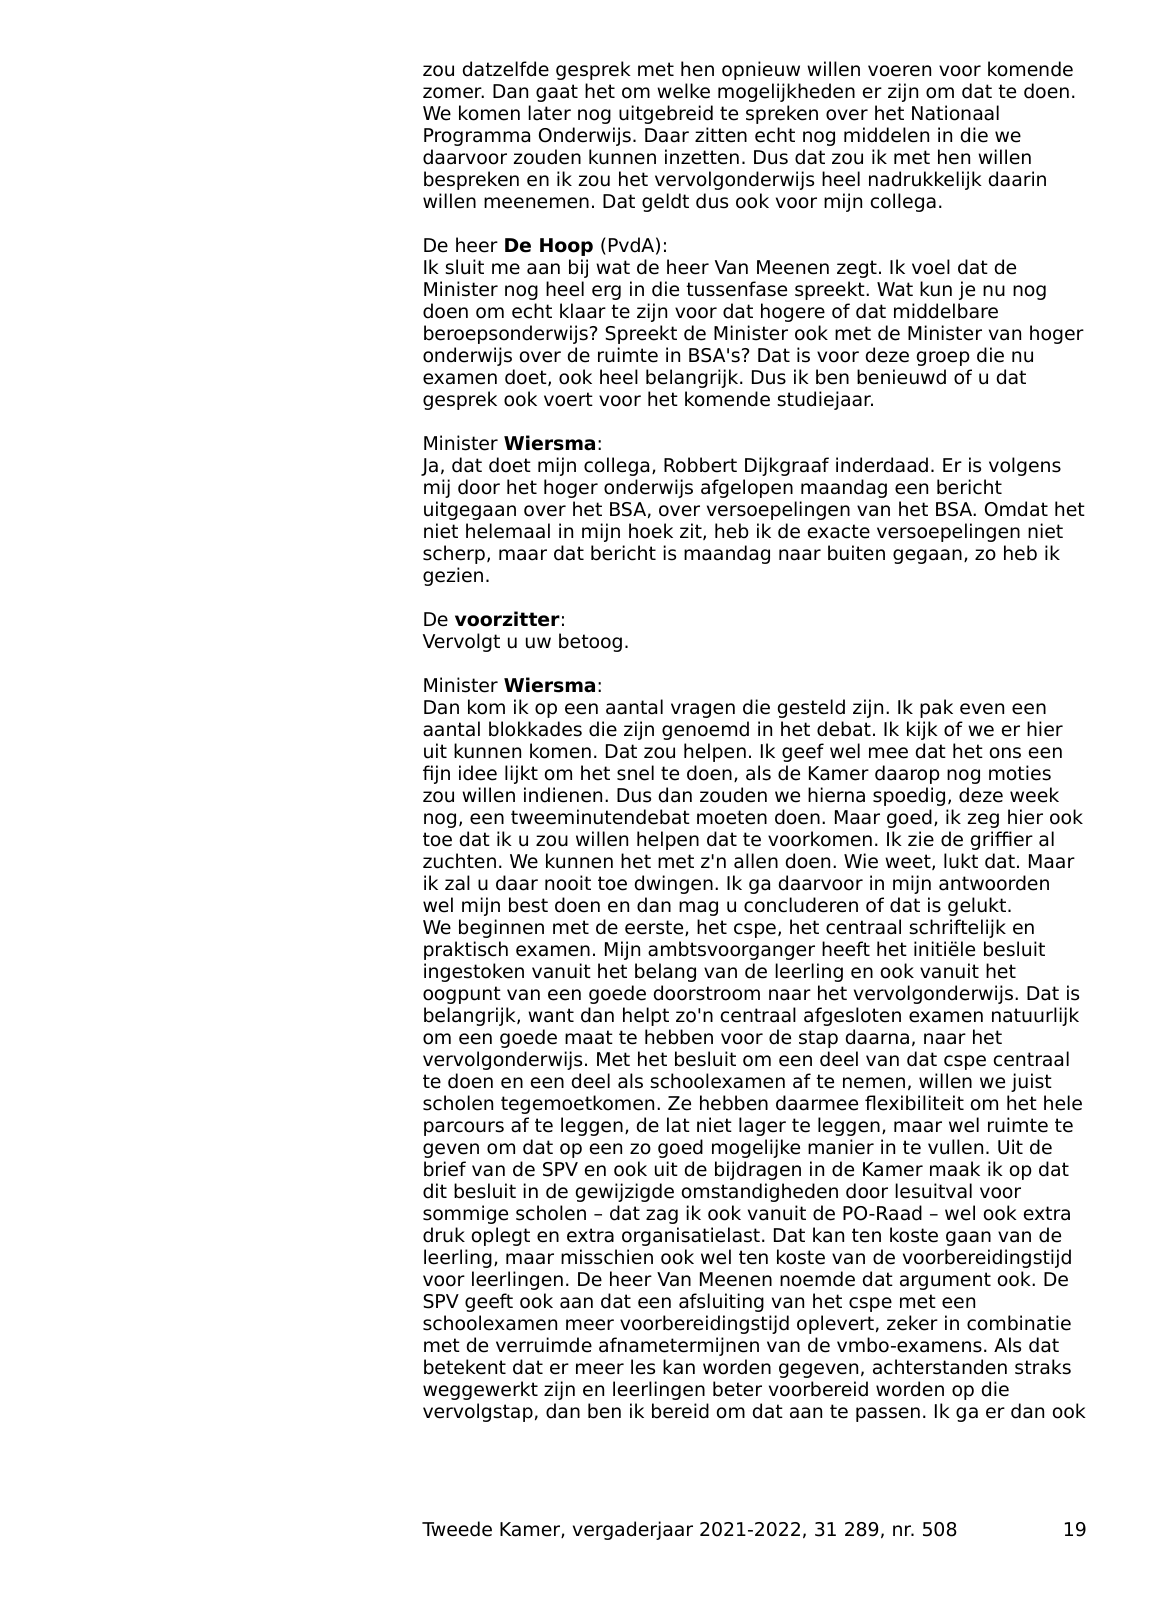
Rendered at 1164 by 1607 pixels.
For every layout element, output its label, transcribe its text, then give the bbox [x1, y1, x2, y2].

text Dan kom ik op een aantal vragen die gesteld zijn. Ik pak even een aantal blokkades die zijn genoemd in het debat. Ik kijk of we er hier uit kunnen komen. Dat zou helpen. Ik geef wel mee dat het ons een fijn idee lijkt om het snel te doen, als de Kamer daarop nog moties zou willen indienen. Dus dan zouden we hierna spoedig, deze week nog, een tweeminutendebat moeten doen. Maar goed, ik zeg hier ook toe dat ik u zou willen helpen dat te voorkomen. Ik zie de griffier al zuchten. We kunnen het met z'n allen doen. Wie weet, lukt dat. Maar ik zal u daar nooit toe dwingen. Ik ga daarvoor in mijn antwoorden wel mijn best doen en dan mag u concluderen of dat is gelukt. [422, 697, 1087, 917]
text Ik sluit me aan bij wat de heer Van Meenen zegt. Ik voel dat de Minister nog heel erg in die tussenfase spreekt. Wat kun je nu nog doen om echt klaar te zijn voor dat hogere of dat middelbare beroepsonderwijs? Spreekt de Minister ook met de Minister van hoger onderwijs over de ruimte in BSA's? Dat is voor deze groep die nu examen doet, ook heel belangrijk. Dus ik ben benieuwd of u dat gesprek ook voert voor het komende studiejaar. [422, 257, 1087, 411]
text Vervolgt u uw betoog. [422, 631, 1087, 653]
text zou datzelfde gesprek met hen opnieuw willen voeren voor komende zomer. Dan gaat het om welke mogelijkheden er zijn om dat te doen. We komen later nog uitgebreid te spreken over het Nationaal Programma Onderwijs. Daar zitten echt nog middelen in die we daarvoor zouden kunnen inzetten. Dus dat zou ik met hen willen bespreken en ik zou het vervolgonderwijs heel nadrukkelijk daarin willen meenemen. Dat geldt dus ook voor mijn collega. [422, 59, 1087, 213]
text De heer De Hoop (PvdA): [422, 235, 1087, 257]
text Minister Wiersma: [422, 433, 1087, 455]
text Minister Wiersma: [422, 675, 1087, 697]
text Ja, dat doet mijn collega, Robbert Dijkgraaf inderdaad. Er is volgens mij door het hoger onderwijs afgelopen maandag een bericht uitgegaan over het BSA, over versoepelingen van het BSA. Omdat het niet helemaal in mijn hoek zit, heb ik de exacte versoepelingen niet scherp, maar dat bericht is maandag naar buiten gegaan, zo heb ik gezien. [422, 455, 1087, 587]
text We beginnen met de eerste, het cspe, het centraal schriftelijk en praktisch examen. Mijn ambtsvoorganger heeft het initiële besluit ingestoken vanuit het belang van de leerling en ook vanuit het oogpunt van een goede doorstroom naar het vervolgonderwijs. Dat is belangrijk, want dan helpt zo'n centraal afgesloten examen natuurlijk om een goede maat te hebben voor de stap daarna, naar het vervolgonderwijs. Met het besluit om een deel van dat cspe centraal te doen en een deel als schoolexamen af te nemen, willen we juist scholen tegemoetkomen. Ze hebben daarmee flexibiliteit om het hele parcours af te leggen, de lat niet lager te leggen, maar wel ruimte te geven om dat op een zo goed mogelijke manier in te vullen. Uit de brief van de SPV en ook uit de bijdragen in de Kamer maak ik op dat dit besluit in de gewijzigde omstandigheden door lesuitval voor sommige scholen – dat zag ik ook vanuit de PO-Raad – wel ook extra druk oplegt en extra organisatielast. Dat kan ten koste gaan van de leerling, maar misschien ook wel ten koste van de voorbereidingstijd voor leerlingen. De heer Van Meenen noemde dat argument ook. De SPV geeft ook aan dat een afsluiting van het cspe met een schoolexamen meer voorbereidingstijd oplevert, zeker in combinatie met de verruimde afnametermijnen van de vmbo-examens. Als dat betekent dat er meer les kan worden gegeven, achterstanden straks weggewerkt zijn en leerlingen beter voorbereid worden op die vervolgstap, dan ben ik bereid om dat aan te passen. Ik ga er dan ook [422, 917, 1087, 1423]
text De voorzitter: [422, 609, 1087, 631]
